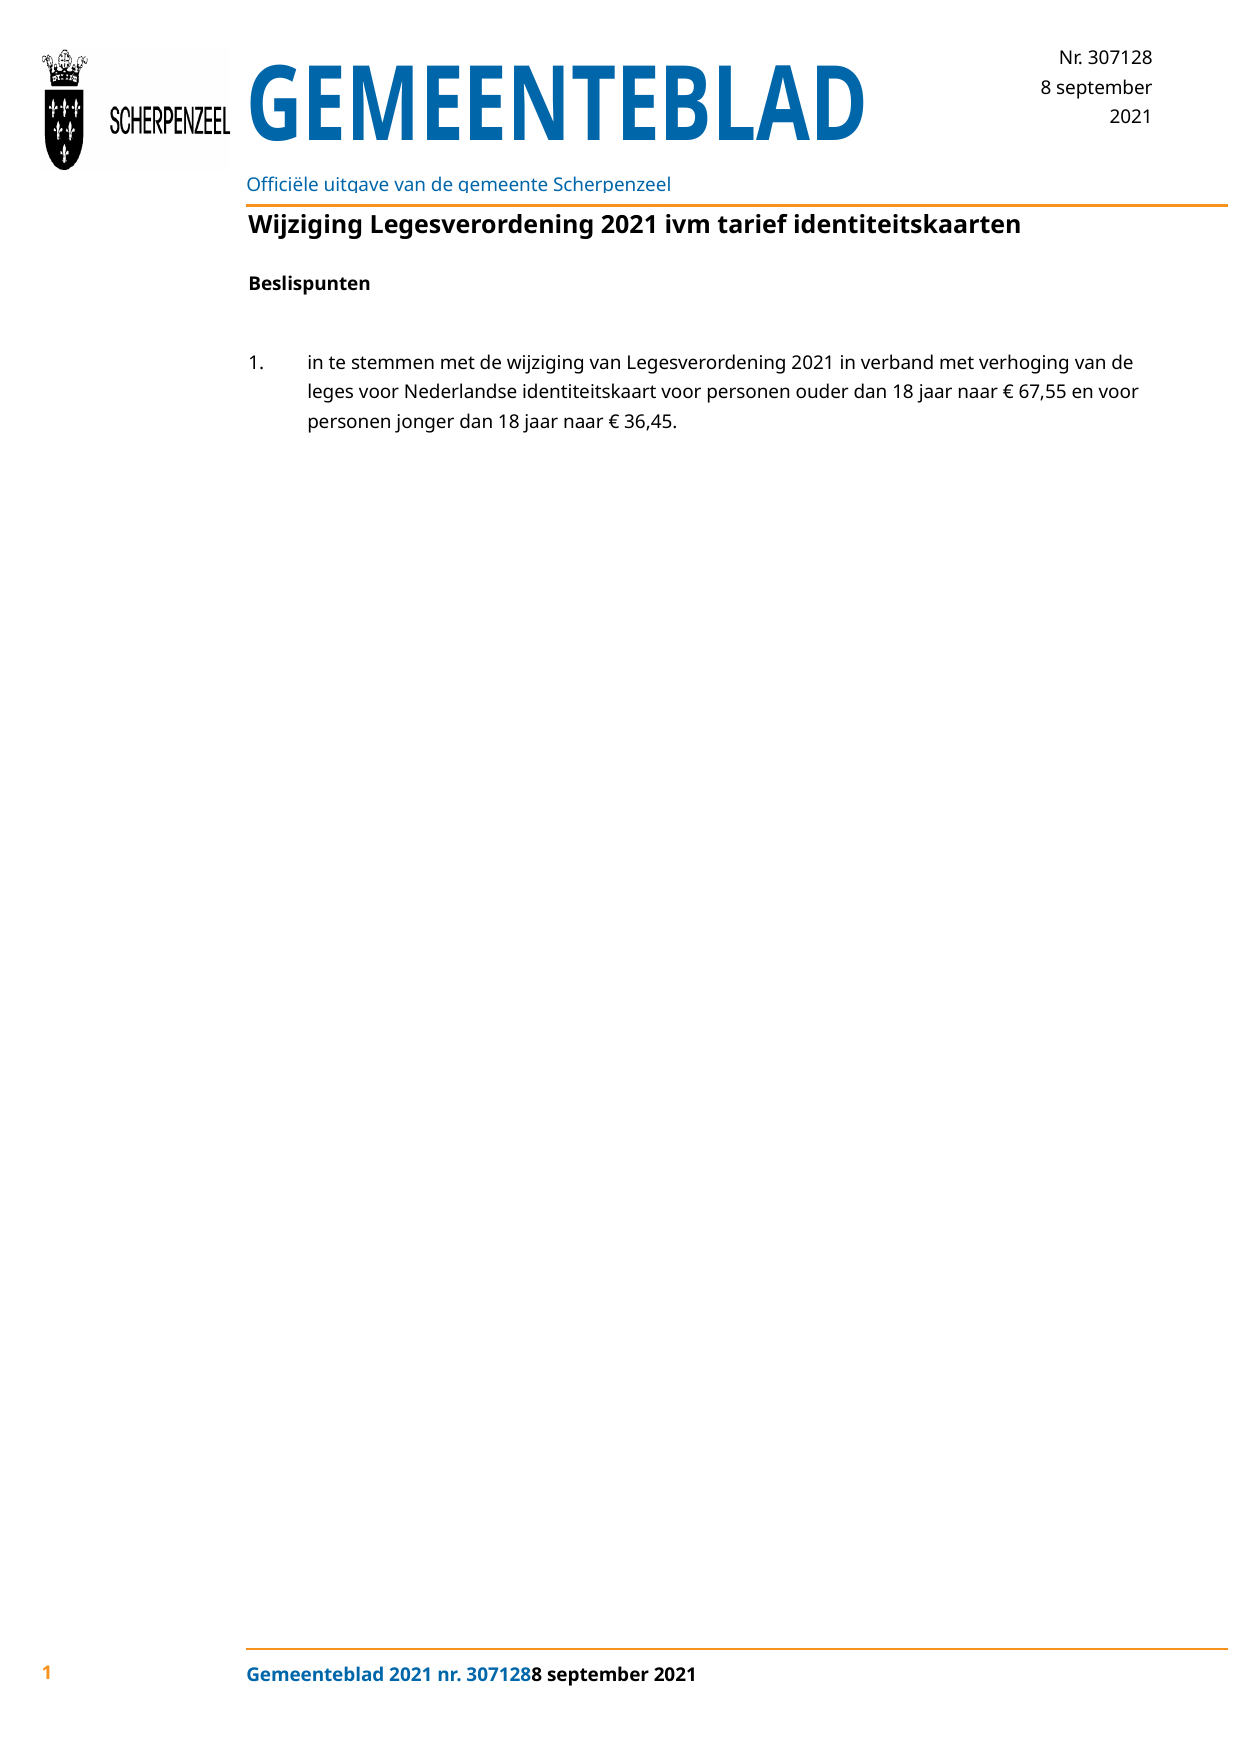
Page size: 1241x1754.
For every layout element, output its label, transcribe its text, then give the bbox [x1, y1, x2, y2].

text Beslispunten [248, 270, 1152, 296]
list in te stemmen met de wijziging van Legesverordening 2021 in verband met verhoging van de leges voor Nederlandse identiteitskaart voor personen ouder dan 18 jaar naar € 67,55 en voor personen jonger dan 18 jaar naar € 36,45. [248, 349, 1152, 434]
picture [41, 47, 231, 172]
text Wijziging Legesverordening 2021 ivm tarief identiteitskaarten [248, 207, 1152, 241]
